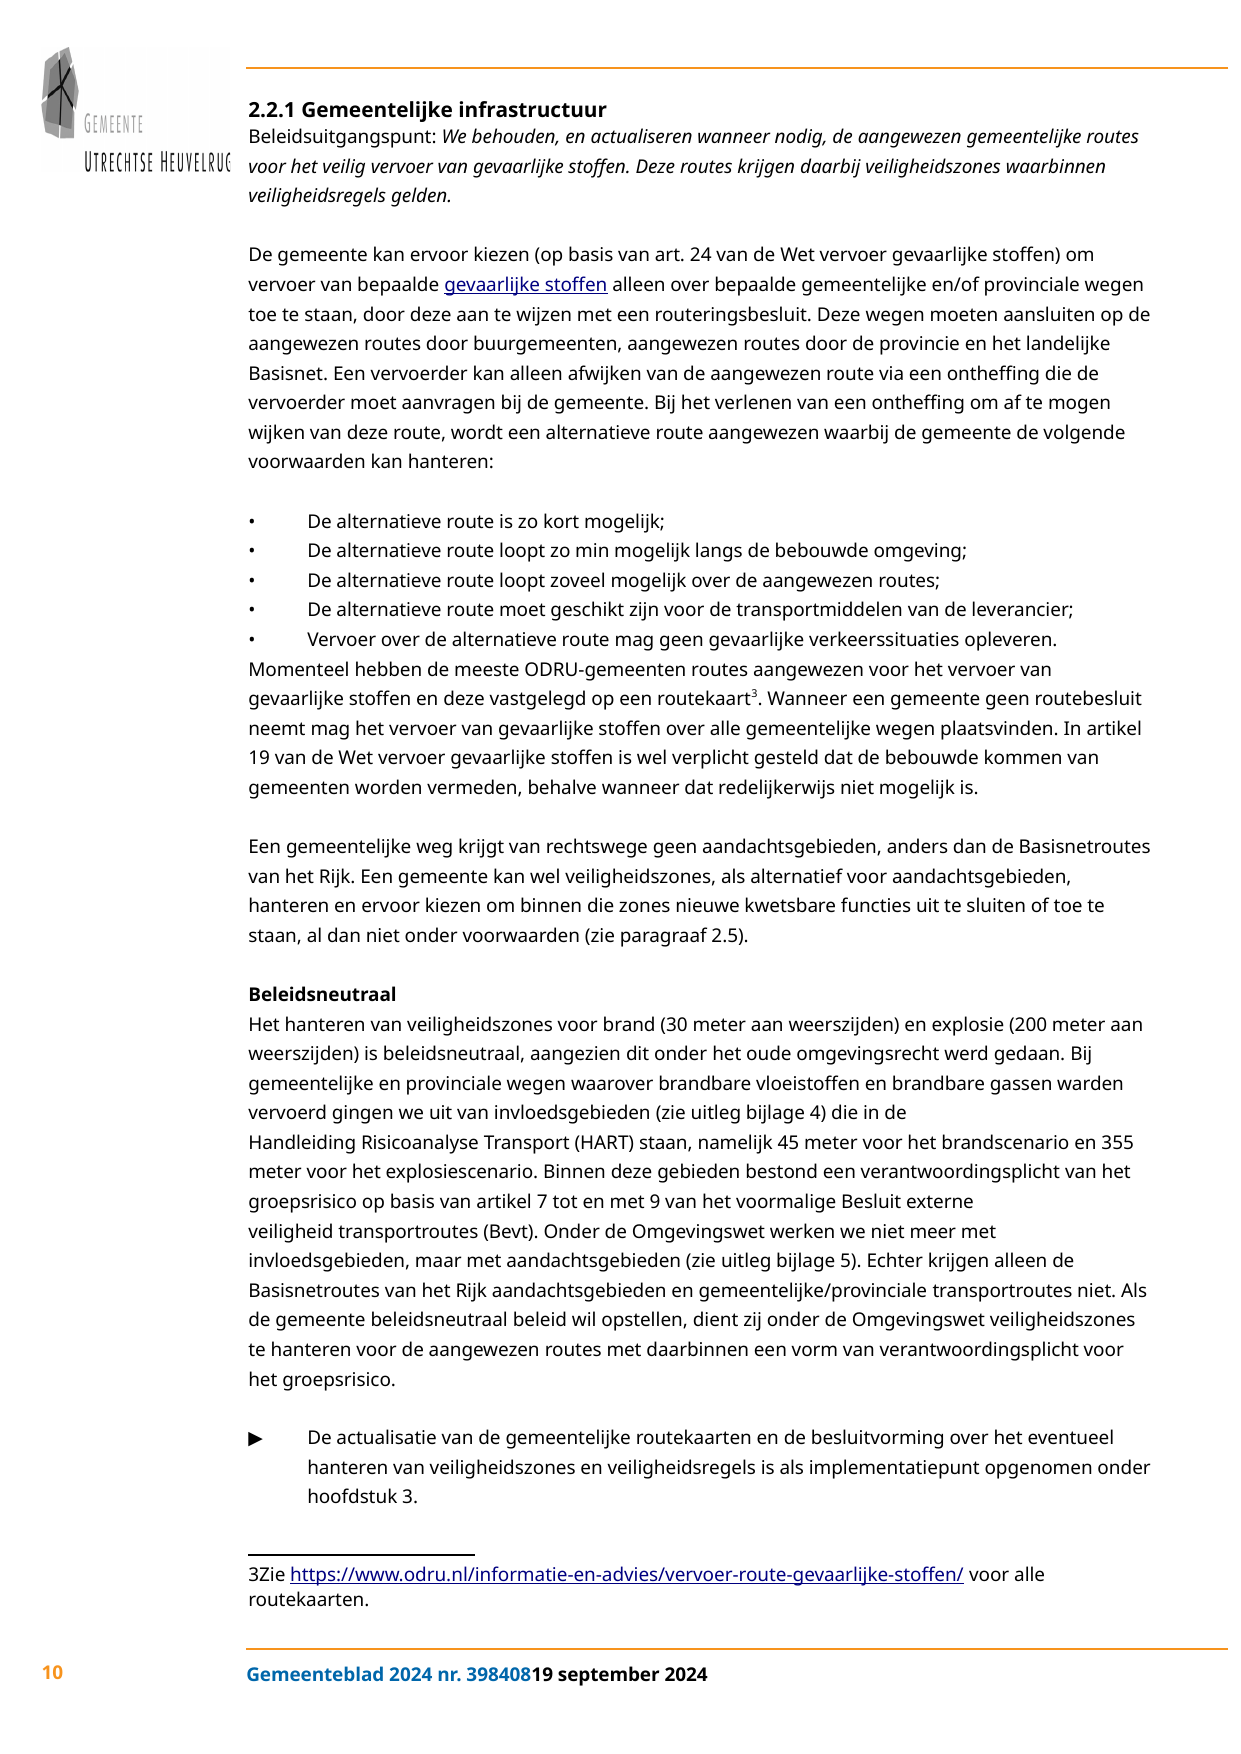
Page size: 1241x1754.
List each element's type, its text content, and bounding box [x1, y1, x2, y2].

table_header Beleidsneutraal Het hanteren van veiligheidszones voor brand (30 meter aan weerszijden) en explosie (200 meter aan weerszijden) is beleidsneutraal, aangezien dit onder het oude omgevingsrecht werd gedaan. Bij gemeentelijke en provinciale wegen waarover brandbare vloeistoffen en brandbare gassen warden vervoerd gingen we uit van invloedsgebieden (zie uitleg bijlage 4) die in de Handleiding Risicoanalyse Transport (HART) staan, namelijk 45 meter voor het brandscenario en 355 meter voor het explosiescenario. Binnen deze gebieden bestond een verantwoordingsplicht van het groepsrisico op basis van artikel 7 tot en met 9 van het voormalige Besluit externe veiligheid transportroutes (Bevt). Onder de Omgevingswet werken we niet meer met invloedsgebieden, maar met aandachtsgebieden (zie uitleg bijlage 5). Echter krijgen alleen de Basisnetroutes van het Rijk aandachtsgebieden en gemeentelijke/provinciale transportroutes niet. Als de gemeente beleidsneutraal beleid wil opstellen, dient zij onder de Omgevingswet veiligheidszones te hanteren voor de aangewezen routes met daarbinnen een vorm van verantwoordingsplicht voor het groepsrisico. [248, 981, 1152, 1392]
list De alternatieve route loopt zoveel mogelijk over de aangewezen routes; [248, 567, 1152, 593]
list Vervoer over de alternatieve route mag geen gevaarlijke verkeerssituaties opleveren. [248, 626, 1152, 652]
text Een gemeentelijke weg krijgt van rechtswege geen aandachtsgebieden, anders dan de Basisnetroutes van het Rijk. Een gemeente kan wel veiligheidszones, als alternatief voor aandachtsgebieden, hanteren en ervoor kiezen om binnen die zones nieuwe kwetsbare functies uit te sluiten of toe te staan, al dan niet onder voorwaarden (zie paragraaf 2.5). [248, 833, 1152, 948]
list De alternatieve route loopt zo min mogelijk langs de bebouwde omgeving; [248, 537, 1152, 563]
list De actualisatie van de gemeentelijke routekaarten en de besluitvorming over het eventueel hanteren van veiligheidszones en veiligheidsregels is als implementatiepunt opgenomen onder hoofdstuk 3. [248, 1424, 1152, 1509]
text Beleidsuitgangspunt: We behouden, en actualiseren wanneer nodig, de aangewezen gemeentelijke routes voor het veilig vervoer van gevaarlijke stoffen. Deze routes krijgen daarbij veiligheidszones waarbinnen veiligheidsregels gelden. [248, 123, 1152, 208]
text De gemeente kan ervoor kiezen (op basis van art. 24 van de Wet vervoer gevaarlijke stoffen) om vervoer van bepaalde gevaarlijke stoffen alleen over bepaalde gemeentelijke en/of provinciale wegen toe te staan, door deze aan te wijzen met een routeringsbesluit. Deze wegen moeten aansluiten op de aangewezen routes door buurgemeenten, aangewezen routes door de provincie en het landelijke Basisnet. Een vervoerder kan alleen afwijken van de aangewezen route via een ontheffing die de vervoerder moet aanvragen bij de gemeente. Bij het verlenen van een ontheffing om af te mogen wijken van deze route, wordt een alternatieve route aangewezen waarbij de gemeente de volgende voorwaarden kan hanteren: [248, 242, 1152, 474]
text Zie https://www.odru.nl/informatie-en-advies/vervoer-route-gevaarlijke-stoffen/ voor alle routekaarten. [248, 1561, 1152, 1612]
list De alternatieve route moet geschikt zijn voor de transportmiddelen van de leverancier; [248, 597, 1152, 622]
text 2.2.1 Gemeentelijke infrastructuur [248, 95, 1152, 123]
text Momenteel hebben de meeste ODRU-gemeenten routes aangewezen voor het vervoer van gevaarlijke stoffen en deze vastgelegd op een routekaart. Wanneer een gemeente geen routebesluit neemt mag het vervoer van gevaarlijke stoffen over alle gemeentelijke wegen plaatsvinden. In artikel 19 van de Wet vervoer gevaarlijke stoffen is wel verplicht gesteld dat de bebouwde kommen van gemeenten worden vermeden, behalve wanneer dat redelijkerwijs niet mogelijk is. [248, 656, 1152, 800]
list De alternatieve route is zo kort mogelijk; [248, 508, 1152, 533]
picture [41, 47, 231, 172]
